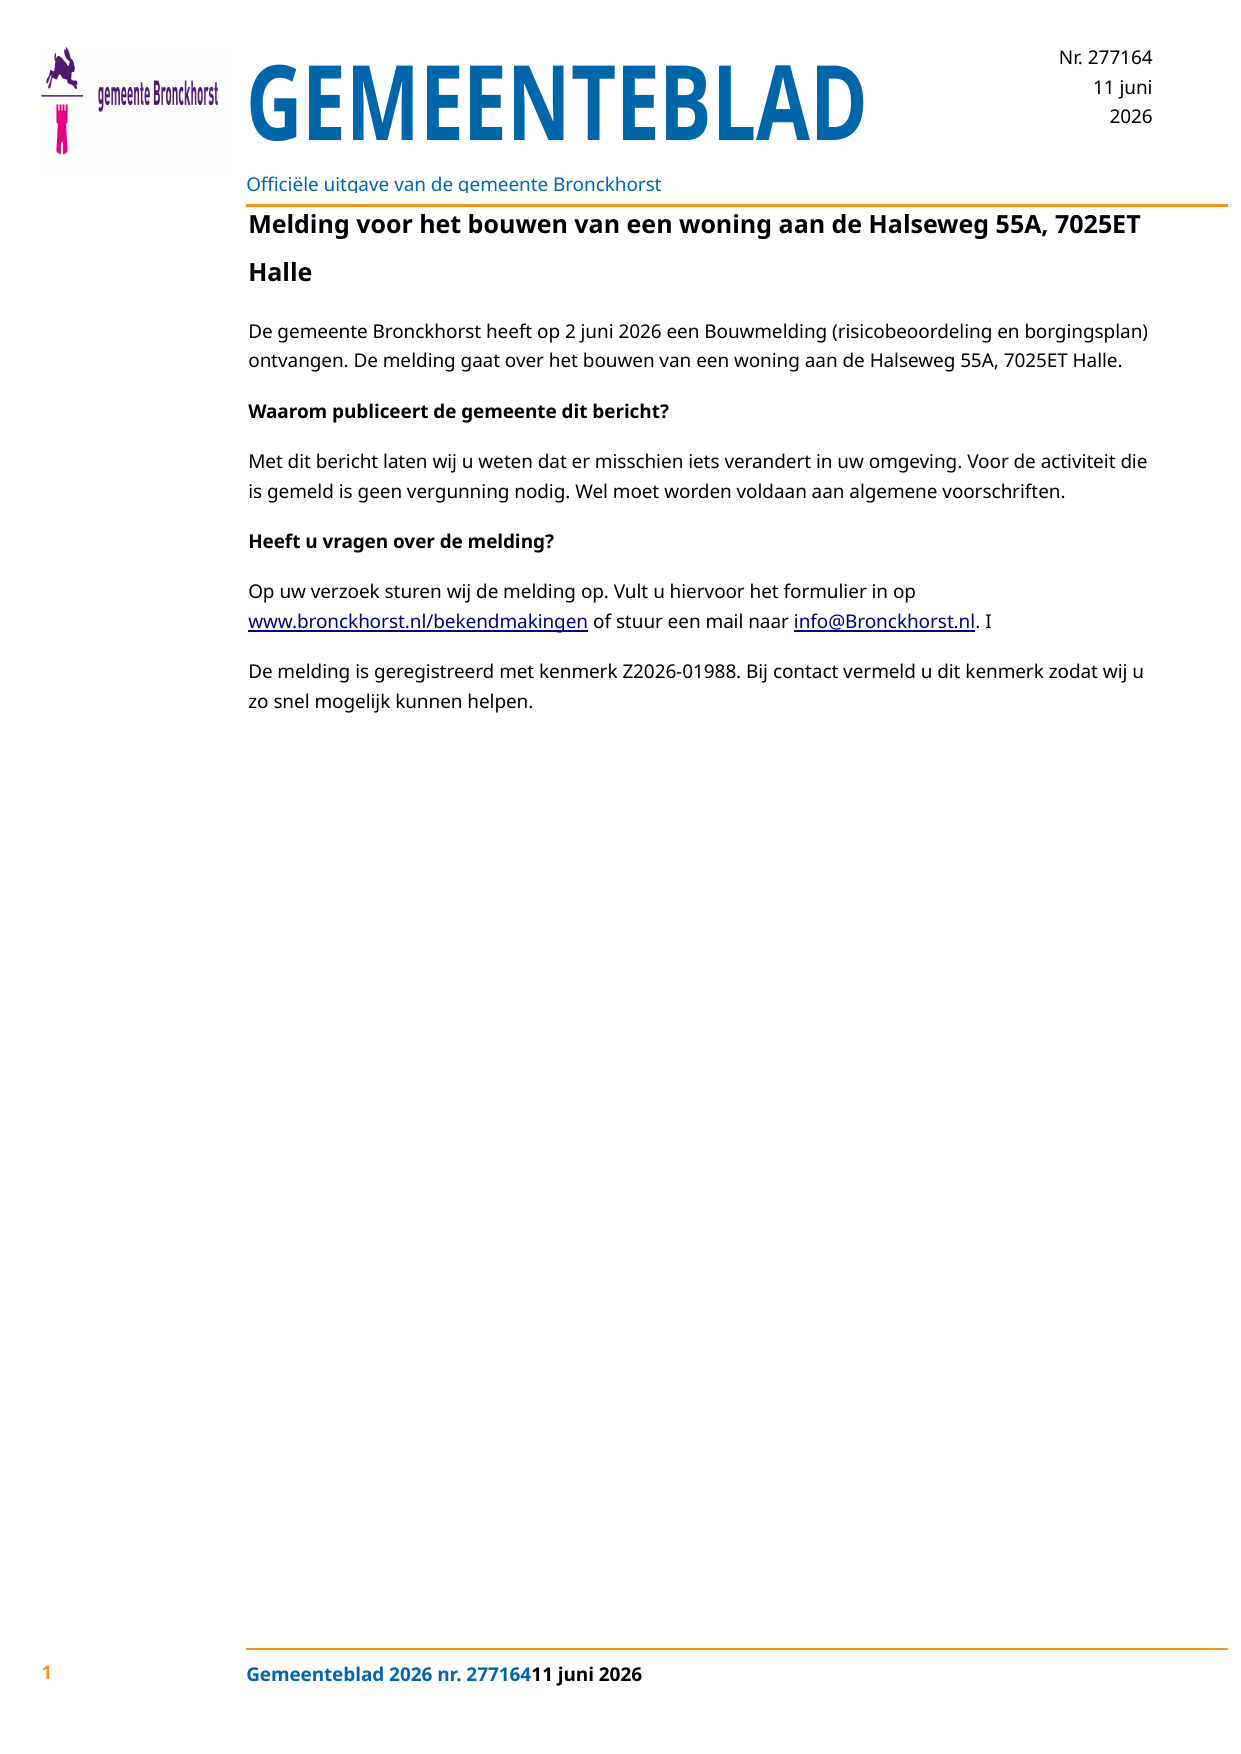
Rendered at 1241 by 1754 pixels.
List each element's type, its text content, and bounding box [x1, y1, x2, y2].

text Op uw verzoek sturen wij de melding op. Vult u hiervoor het formulier in op www.bronckhorst.nl/bekendmakingen of stuur een mail naar info@Bronckhorst.nl. I [248, 579, 1152, 634]
text Met dit bericht laten wij u weten dat er misschien iets verandert in uw omgeving. Voor de activiteit die is gemeld is geen vergunning nodig. Wel moet worden voldaan aan algemene voorschriften. [248, 448, 1152, 504]
text De gemeente Bronckhorst heeft op 2 juni 2026 een Bouwmelding (risicobeoordeling en borgingsplan) ontvangen. De melding gaat over het bouwen van een woning aan de Halseweg 55A, 7025ET Halle. [248, 318, 1152, 373]
text Melding voor het bouwen van een woning aan de Halseweg 55A, 7025ET Halle [248, 207, 1152, 288]
text Waarom publiceert de gemeente dit bericht? [248, 398, 1152, 424]
picture [41, 47, 231, 172]
text De melding is geregistreerd met kenmerk Z2026-01988. Bij contact vermeld u dit kenmerk zodat wij u zo snel mogelijk kunnen helpen. [248, 659, 1152, 714]
text Heeft u vragen over de melding? [248, 528, 1152, 554]
